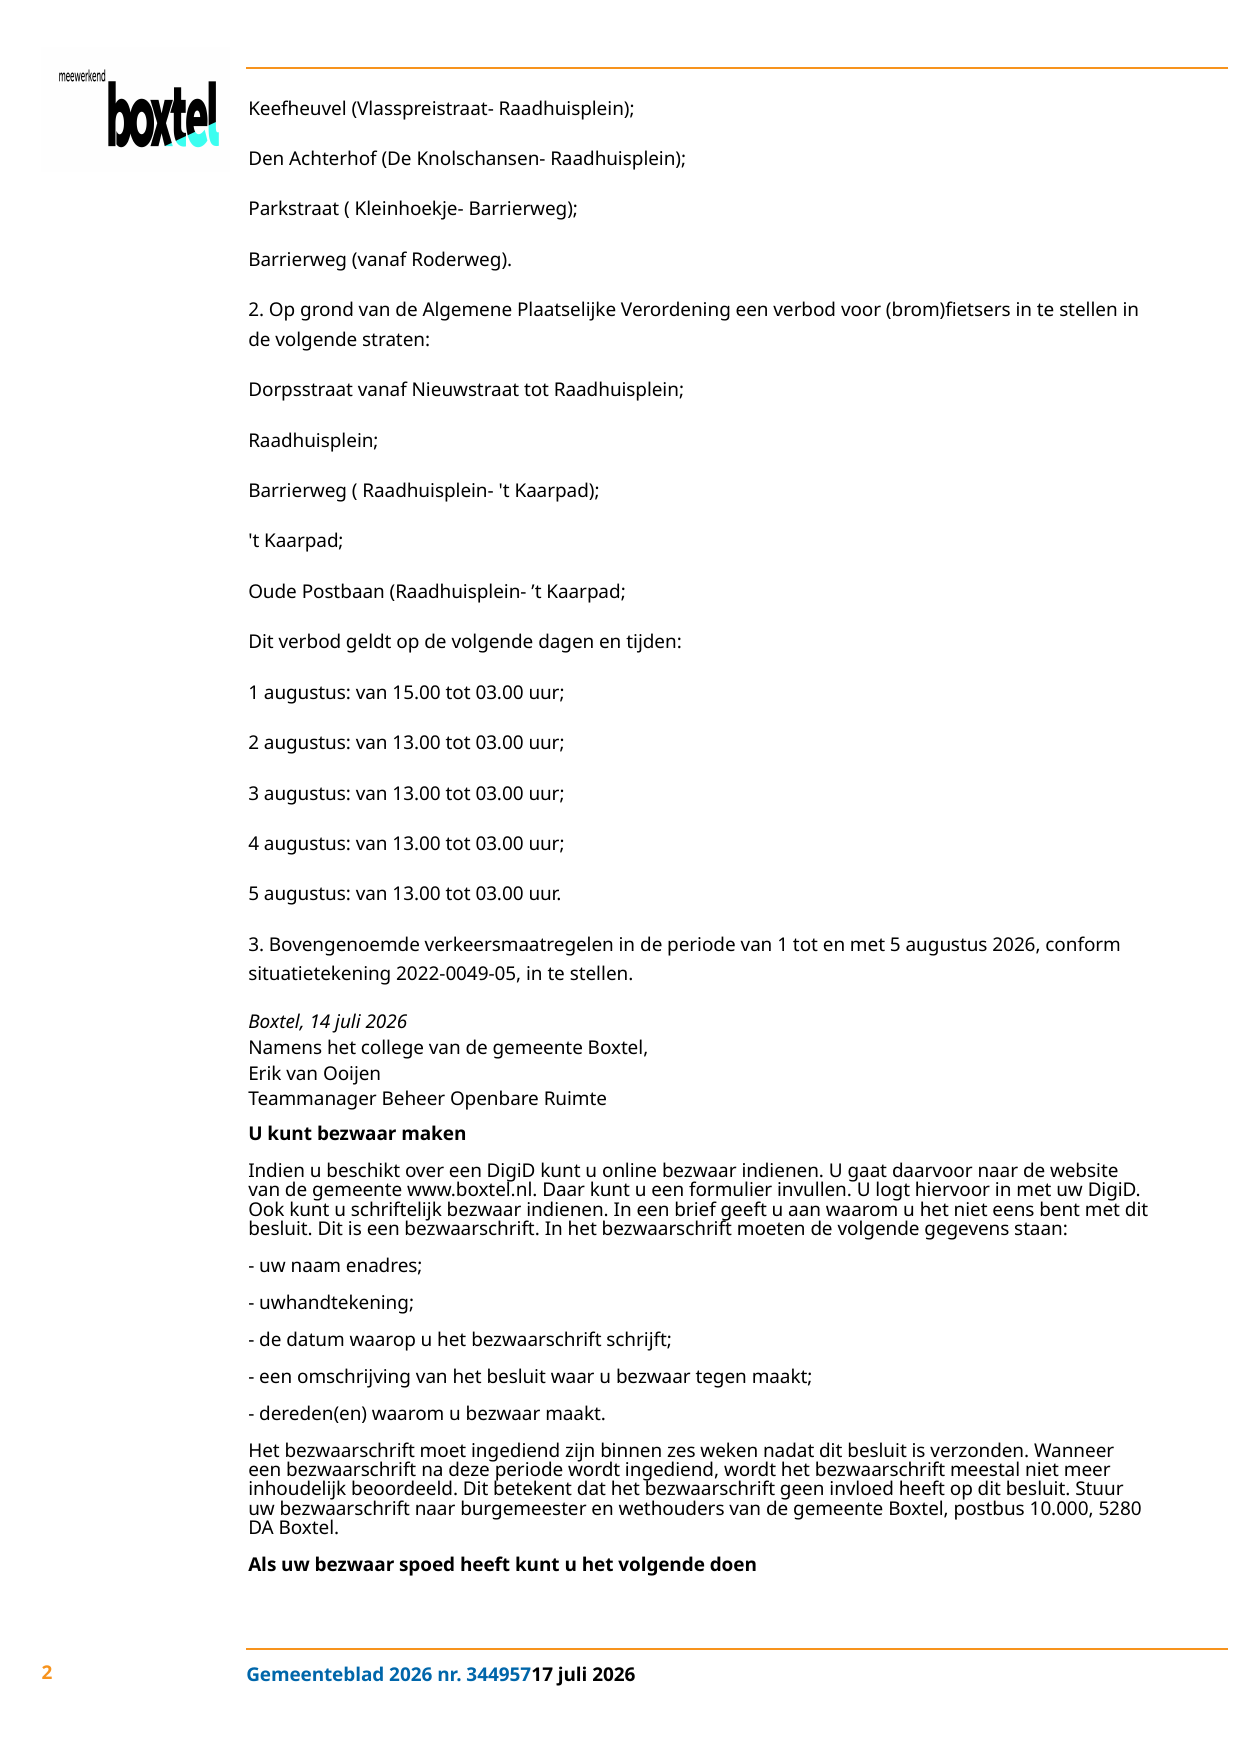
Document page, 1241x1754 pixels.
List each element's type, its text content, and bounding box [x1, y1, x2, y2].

text U kunt bezwaar maken [248, 1125, 1152, 1144]
text Oude Postbaan (Raadhuisplein- ’t Kaarpad; [248, 578, 1152, 604]
text - uwhandtekening; [248, 1294, 1152, 1313]
text Erik van Ooijen [248, 1060, 1152, 1086]
text Parkstraat ( Kleinhoekje- Barrierweg); [248, 196, 1152, 221]
text Barrierweg ( Raadhuisplein- 't Kaarpad); [248, 477, 1152, 503]
text 5 augustus: van 13.00 tot 03.00 uur. [248, 881, 1152, 906]
text Dorpsstraat vanaf Nieuwstraat tot Raadhuisplein; [248, 376, 1152, 402]
text 2 augustus: van 13.00 tot 03.00 uur; [248, 729, 1152, 755]
text Teammanager Beheer Openbare Ruimte [248, 1086, 1152, 1111]
text Den Achterhof (De Knolschansen- Raadhuisplein); [248, 145, 1152, 171]
text Raadhuisplein; [248, 427, 1152, 453]
text Barrierweg (vanaf Roderweg). [248, 246, 1152, 272]
text Het bezwaarschrift moet ingediend zijn binnen zes weken nadat dit besluit is verzonden. Wanneer een bezwaarschrift na deze periode wordt ingediend, wordt het bezwaarschrift meestal niet meer inhoudelijk beoordeeld. Dit betekent dat het bezwaarschrift geen invloed heeft op dit besluit. Stuur uw bezwaarschrift naar burgemeester en wethouders van de gemeente Boxtel, postbus 10.000, 5280 DA Boxtel. [248, 1442, 1152, 1538]
text Boxtel, 14 juli 2026 [248, 1008, 1152, 1034]
text - een omschrijving van het besluit waar u bezwaar tegen maakt; [248, 1368, 1152, 1387]
text 4 augustus: van 13.00 tot 03.00 uur; [248, 830, 1152, 856]
text - uw naam enadres; [248, 1257, 1152, 1276]
text Namens het college van de gemeente Boxtel, [248, 1034, 1152, 1060]
text Indien u beschikt over een DigiD kunt u online bezwaar indienen. U gaat daarvoor naar de website van de gemeente www.boxtel.nl. Daar kunt u een formulier invullen. U logt hiervoor in met uw DigiD. Ook kunt u schriftelijk bezwaar indienen. In een brief geeft u aan waarom u het niet eens bent met dit besluit. Dit is een bezwaarschrift. In het bezwaarschrift moeten de volgende gegevens staan: [248, 1162, 1152, 1239]
text - de datum waarop u het bezwaarschrift schrijft; [248, 1331, 1152, 1350]
text 2. Op grond van de Algemene Plaatselijke Verordening een verbod voor (brom)fietsers in te stellen in de volgende straten: [248, 296, 1152, 352]
text - dereden(en) waarom u bezwaar maakt. [248, 1405, 1152, 1424]
text 't Kaarpad; [248, 528, 1152, 553]
text Keefheuvel (Vlasspreistraat- Raadhuisplein); [248, 95, 1152, 121]
text 3 augustus: van 13.00 tot 03.00 uur; [248, 780, 1152, 806]
text Dit verbod geldt op de volgende dagen en tijden: [248, 628, 1152, 654]
text Als uw bezwaar spoed heeft kunt u het volgende doen [248, 1556, 1152, 1575]
text 3. Bovengenoemde verkeersmaatregelen in de periode van 1 tot en met 5 augustus 2026, conform situatietekening 2022-0049-05, in te stellen. [248, 931, 1152, 986]
picture [41, 47, 231, 172]
text 1 augustus: van 15.00 tot 03.00 uur; [248, 679, 1152, 705]
